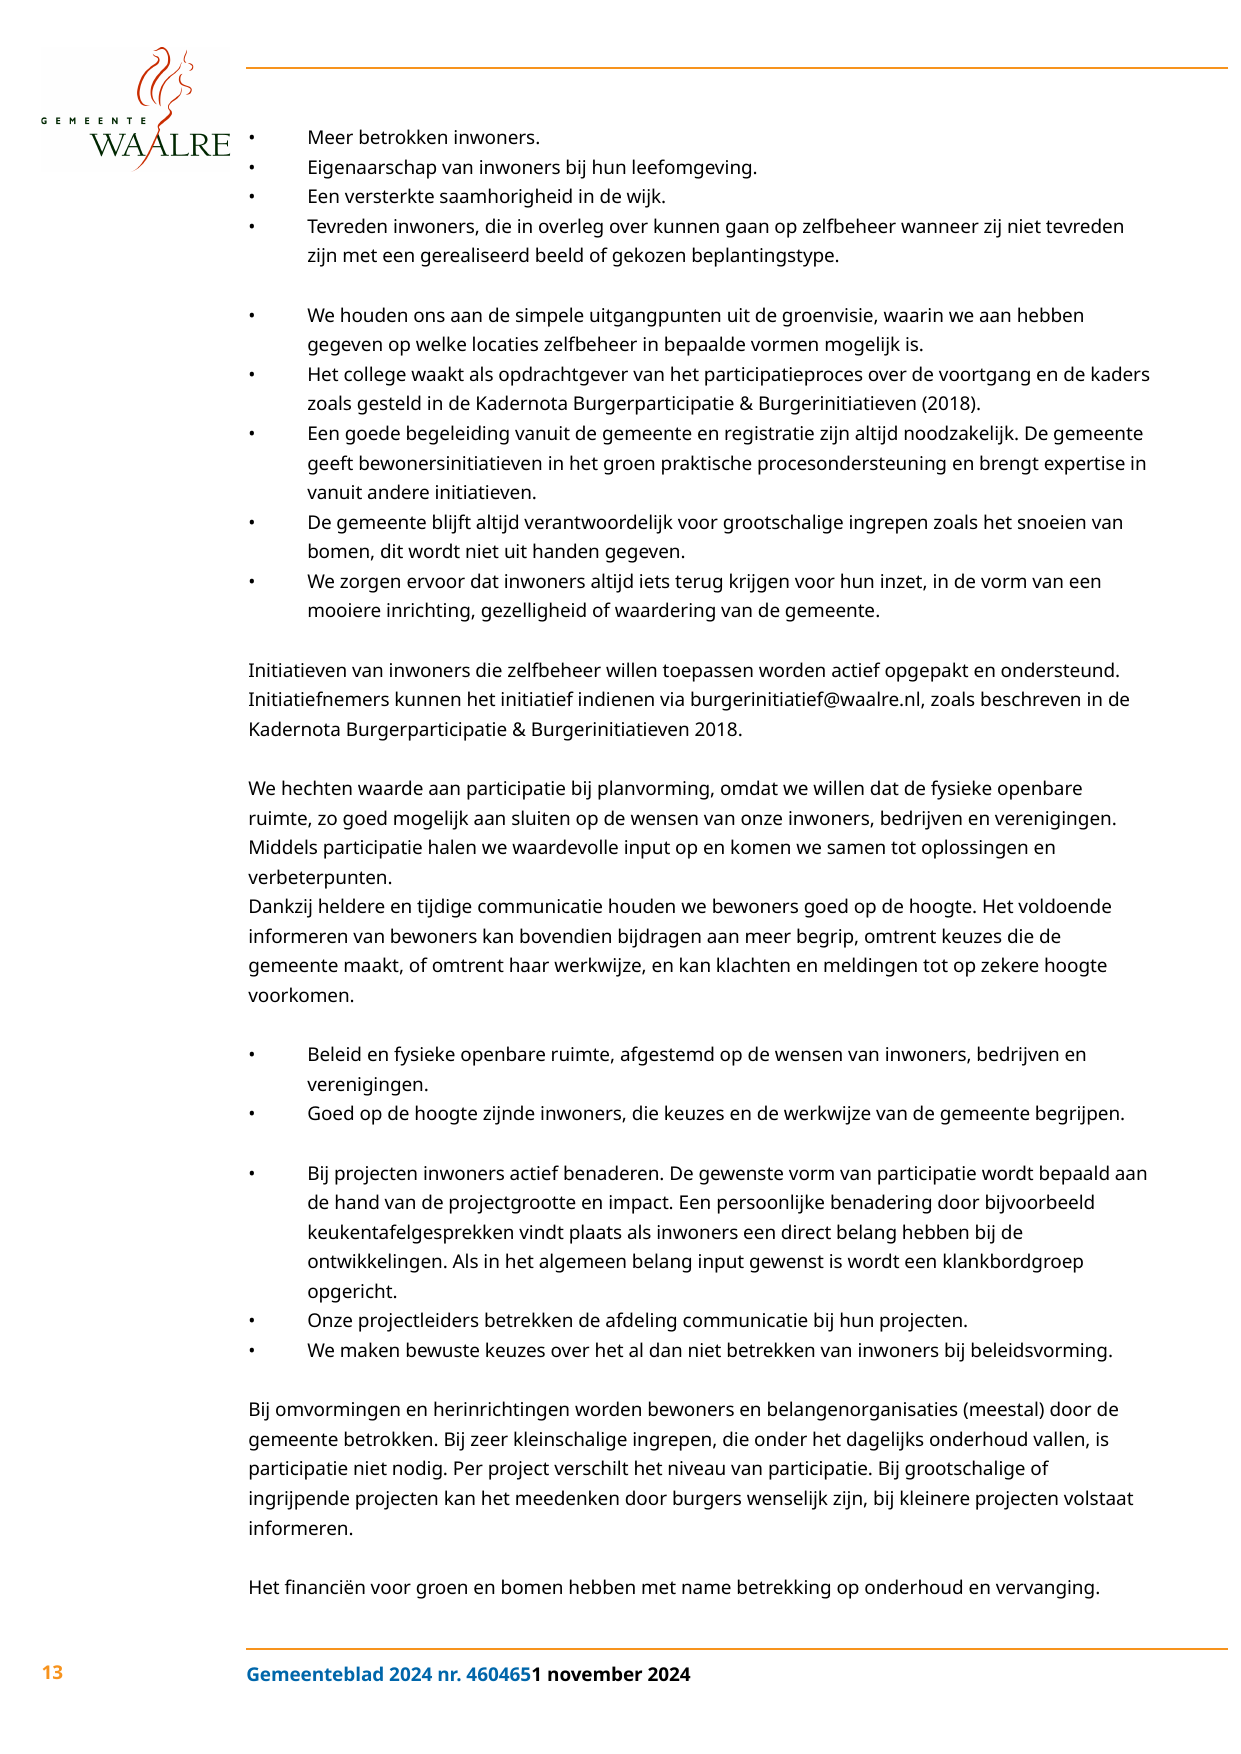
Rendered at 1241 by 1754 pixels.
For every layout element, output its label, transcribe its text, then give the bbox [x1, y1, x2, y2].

list De gemeente blijft altijd verantwoordelijk voor grootschalige ingrepen zoals het snoeien van bomen, dit wordt niet uit handen gegeven. [248, 509, 1152, 564]
text Dankzij heldere en tijdige communicatie houden we bewoners goed op de hoogte. Het voldoende informeren van bewoners kan bovendien bijdragen aan meer begrip, omtrent keuzes die de gemeente maakt, of omtrent haar werkwijze, en kan klachten en meldingen tot op zekere hoogte voorkomen. [248, 893, 1152, 1008]
list We zorgen ervoor dat inwoners altijd iets terug krijgen voor hun inzet, in de vorm van een mooiere inrichting, gezelligheid of waardering van de gemeente. [248, 568, 1152, 623]
text Bij omvormingen en herinrichtingen worden bewoners en belangenorganisaties (meestal) door de gemeente betrokken. Bij zeer kleinschalige ingrepen, die onder het dagelijks onderhoud vallen, is participatie niet nodig. Per project verschilt het niveau van participatie. Bij grootschalige of ingrijpende projecten kan het meedenken door burgers wenselijk zijn, bij kleinere projecten volstaat informeren. [248, 1396, 1152, 1541]
picture [41, 47, 231, 172]
list We maken bewuste keuzes over het al dan niet betrekken van inwoners bij beleidsvorming. [248, 1337, 1152, 1363]
list Het college waakt als opdrachtgever van het participatieproces over de voortgang en de kaders zoals gesteld in de Kadernota Burgerparticipatie & Burgerinitiatieven (2018). [248, 361, 1152, 416]
list Meer betrokken inwoners. [248, 124, 1152, 150]
list Bij projecten inwoners actief benaderen. De gewenste vorm van participatie wordt bepaald aan de hand van de projectgrootte en impact. Een persoonlijke benadering door bijvoorbeeld keukentafelgesprekken vindt plaats als inwoners een direct belang hebben bij de ontwikkelingen. Als in het algemeen belang input gewenst is wordt een klankbordgroep opgericht. [248, 1160, 1152, 1304]
text Initiatieven van inwoners die zelfbeheer willen toepassen worden actief opgepakt en ondersteund. Initiatiefnemers kunnen het initiatief indienen via burgerinitiatief@waalre.nl, zoals beschreven in de Kadernota Burgerparticipatie & Burgerinitiatieven 2018. [248, 657, 1152, 742]
list Eigenaarschap van inwoners bij hun leefomgeving. [248, 154, 1152, 180]
list Onze projectleiders betrekken de afdeling communicatie bij hun projecten. [248, 1308, 1152, 1333]
list Tevreden inwoners, die in overleg over kunnen gaan op zelfbeheer wanneer zij niet tevreden zijn met een gerealiseerd beeld of gekozen beplantingstype. [248, 213, 1152, 268]
list Een goede begeleiding vanuit de gemeente en registratie zijn altijd noodzakelijk. De gemeente geeft bewonersinitiatieven in het groen praktische procesondersteuning en brengt expertise in vanuit andere initiatieven. [248, 420, 1152, 505]
list We houden ons aan de simpele uitgangpunten uit de groenvisie, waarin we aan hebben gegeven op welke locaties zelfbeheer in bepaalde vormen mogelijk is. [248, 302, 1152, 357]
text We hechten waarde aan participatie bij planvorming, omdat we willen dat de fysieke openbare ruimte, zo goed mogelijk aan sluiten op de wensen van onze inwoners, bedrijven en verenigingen. Middels participatie halen we waardevolle input op en komen we samen tot oplossingen en verbeterpunten. [248, 775, 1152, 890]
list Beleid en fysieke openbare ruimte, afgestemd op de wensen van inwoners, bedrijven en verenigingen. [248, 1041, 1152, 1097]
text Het financiën voor groen en bomen hebben met name betrekking op onderhoud en vervanging. [248, 1574, 1152, 1600]
list Goed op de hoogte zijnde inwoners, die keuzes en de werkwijze van de gemeente begrijpen. [248, 1101, 1152, 1126]
list Een versterkte saamhorigheid in de wijk. [248, 183, 1152, 209]
